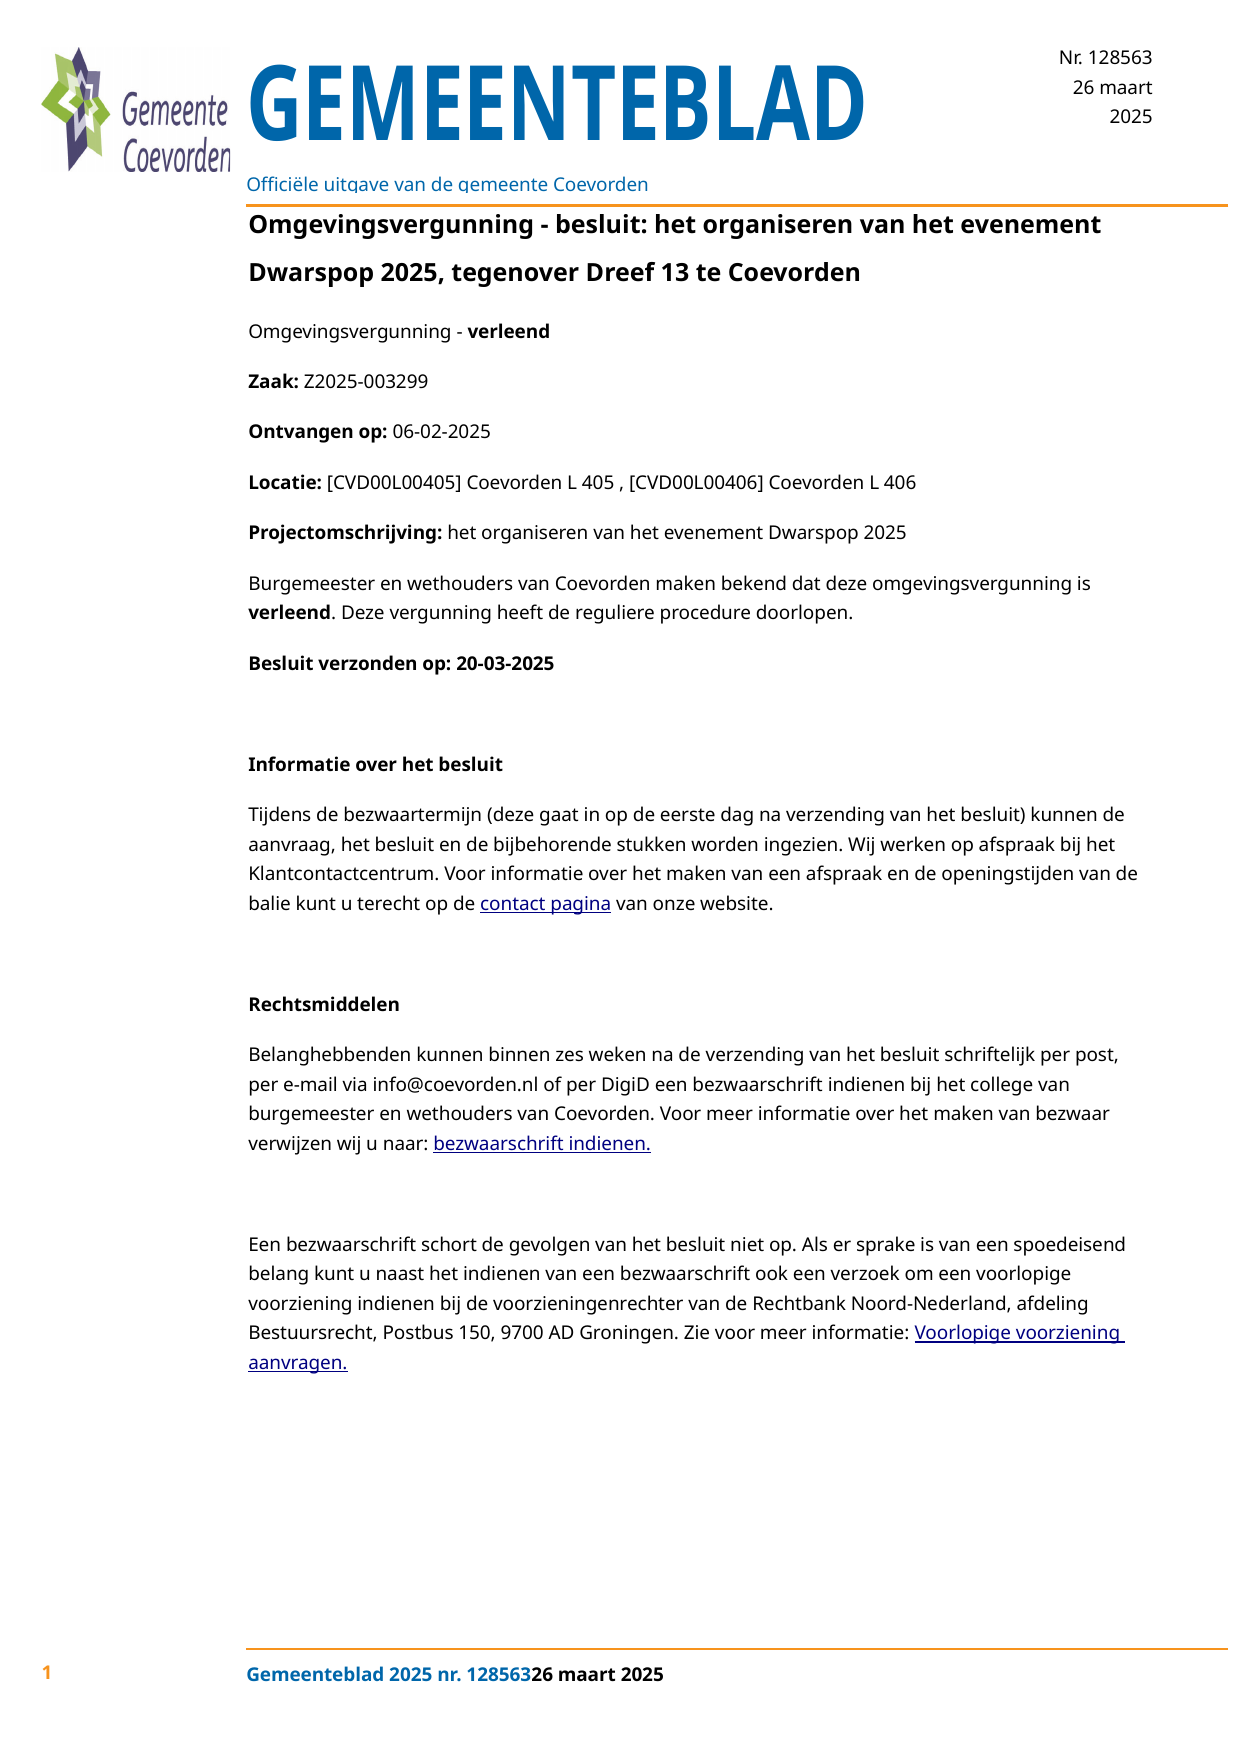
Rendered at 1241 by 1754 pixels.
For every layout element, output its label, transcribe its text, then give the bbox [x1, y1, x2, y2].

text Besluit verzonden op: 20-03-2025 [248, 650, 1152, 676]
text Rechtsmiddelen [248, 991, 1152, 1017]
text Belanghebbenden kunnen binnen zes weken na de verzending van het besluit schriftelijk per post, per e-mail via info@coevorden.nl of per DigiD een bezwaarschrift indienen bij het college van burgemeester en wethouders van Coevorden. Voor meer informatie over het maken van bezwaar verwijzen wij u naar: bezwaarschrift indienen. [248, 1041, 1152, 1156]
picture [41, 47, 231, 172]
text Projectomschrijving: het organiseren van het evenement Dwarspop 2025 [248, 519, 1152, 545]
text Een bezwaarschrift schort de gevolgen van het besluit niet op. Als er sprake is van een spoedeisend belang kunt u naast het indienen van een bezwaarschrift ook een verzoek om een voorlopige voorziening indienen bij de voorzieningenrechter van de Rechtbank Noord-Nederland, afdeling Bestuursrecht, Postbus 150, 9700 AD Groningen. Zie voor meer informatie: Voorlopige voorziening aanvragen. [248, 1231, 1152, 1375]
text Omgevingsvergunning - besluit: het organiseren van het evenement Dwarspop 2025, tegenover Dreef 13 te Coevorden [248, 207, 1152, 288]
text Zaak: Z2025-003299 [248, 368, 1152, 394]
text Informatie over het besluit [248, 751, 1152, 777]
text Ontvangen op: 06-02-2025 [248, 419, 1152, 444]
text Omgevingsvergunning - verleend [248, 318, 1152, 344]
text Tijdens de bezwaartermijn (deze gaat in op de eerste dag na verzending van het besluit) kunnen de aanvraag, het besluit en de bijbehorende stukken worden ingezien. Wij werken op afspraak bij het Klantcontactcentrum. Voor informatie over het maken van een afspraak en de openingstijden van de balie kunt u terecht op de contact pagina van onze website. [248, 801, 1152, 916]
text Burgemeester en wethouders van Coevorden maken bekend dat deze omgevingsvergunning is verleend. Deze vergunning heeft de reguliere procedure doorlopen. [248, 570, 1152, 625]
text Locatie: [CVD00L00405] Coevorden L 405 , [CVD00L00406] Coevorden L 406 [248, 469, 1152, 495]
